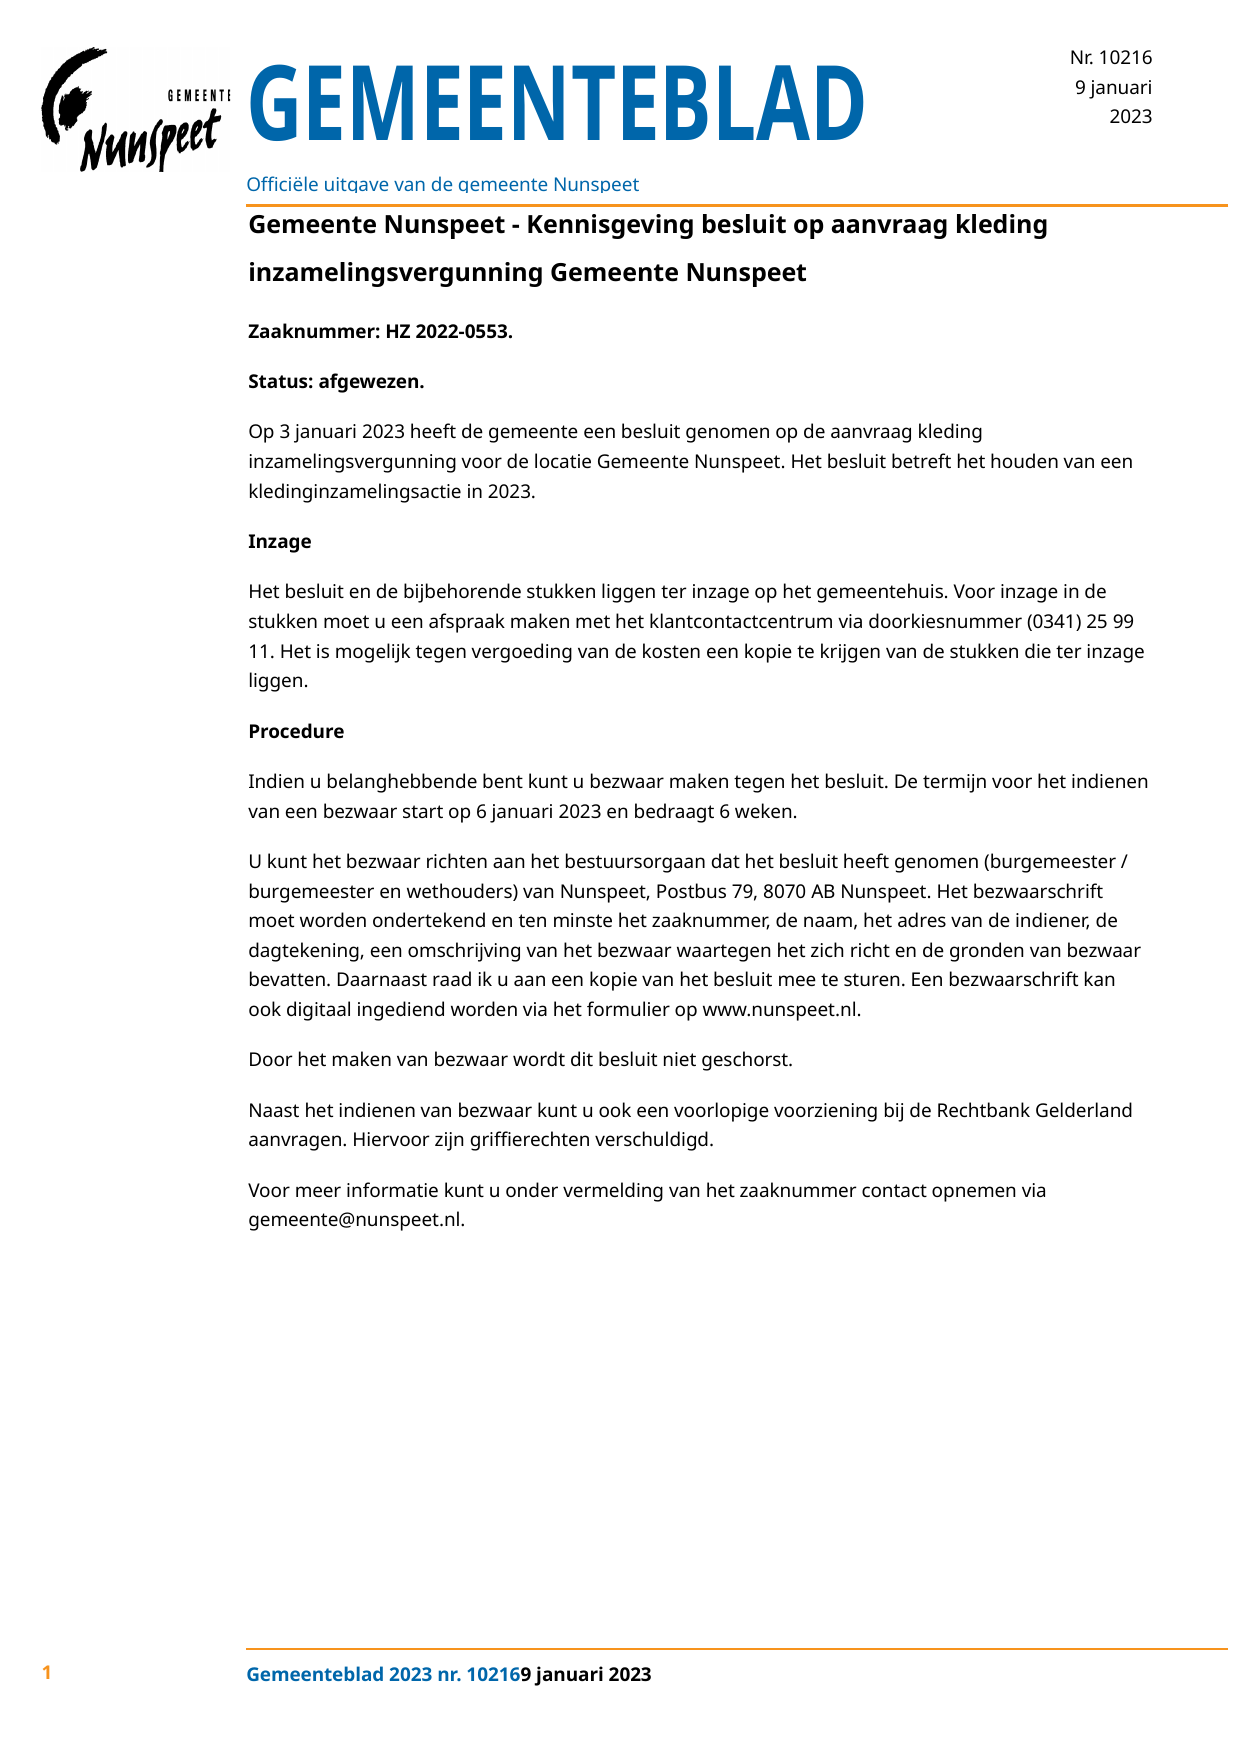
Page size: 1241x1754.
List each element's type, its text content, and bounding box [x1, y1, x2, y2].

text Het besluit en de bijbehorende stukken liggen ter inzage op het gemeentehuis. Voor inzage in de stukken moet u een afspraak maken met het klantcontactcentrum via doorkiesnummer (0341) 25 99 11. Het is mogelijk tegen vergoeding van de kosten een kopie te krijgen van de stukken die ter inzage liggen. [248, 579, 1152, 693]
text Naast het indienen van bezwaar kunt u ook een voorlopige voorziening bij de Rechtbank Gelderland aanvragen. Hiervoor zijn griffierechten verschuldigd. [248, 1097, 1152, 1152]
text U kunt het bezwaar richten aan het bestuursorgaan dat het besluit heeft genomen (burgemeester / burgemeester en wethouders) van Nunspeet, Postbus 79, 8070 AB Nunspeet. Het bezwaarschrift moet worden ondertekend en ten minste het zaaknummer, de naam, het adres van de indiener, de dagtekening, een omschrijving van het bezwaar waartegen het zich richt en de gronden van bezwaar bevatten. Daarnaast raad ik u aan een kopie van het besluit mee te sturen. Een bezwaarschrift kan ook digitaal ingediend worden via het formulier op www.nunspeet.nl. [248, 848, 1152, 1022]
text Zaaknummer: HZ 2022-0553. [248, 318, 1152, 344]
text Procedure [248, 718, 1152, 744]
text Status: afgewezen. [248, 368, 1152, 394]
text Inzage [248, 528, 1152, 554]
text Gemeente Nunspeet - Kennisgeving besluit op aanvraag kleding inzamelingsvergunning Gemeente Nunspeet [248, 207, 1152, 288]
text Voor meer informatie kunt u onder vermelding van het zaaknummer contact opnemen via gemeente@nunspeet.nl. [248, 1177, 1152, 1232]
text Op 3 januari 2023 heeft de gemeente een besluit genomen op de aanvraag kleding inzamelingsvergunning voor de locatie Gemeente Nunspeet. Het besluit betreft het houden van een kledinginzamelingsactie in 2023. [248, 419, 1152, 504]
picture [41, 47, 231, 172]
text Door het maken van bezwaar wordt dit besluit niet geschorst. [248, 1047, 1152, 1072]
text Indien u belanghebbende bent kunt u bezwaar maken tegen het besluit. De termijn voor het indienen van een bezwaar start op 6 januari 2023 en bedraagt 6 weken. [248, 768, 1152, 824]
